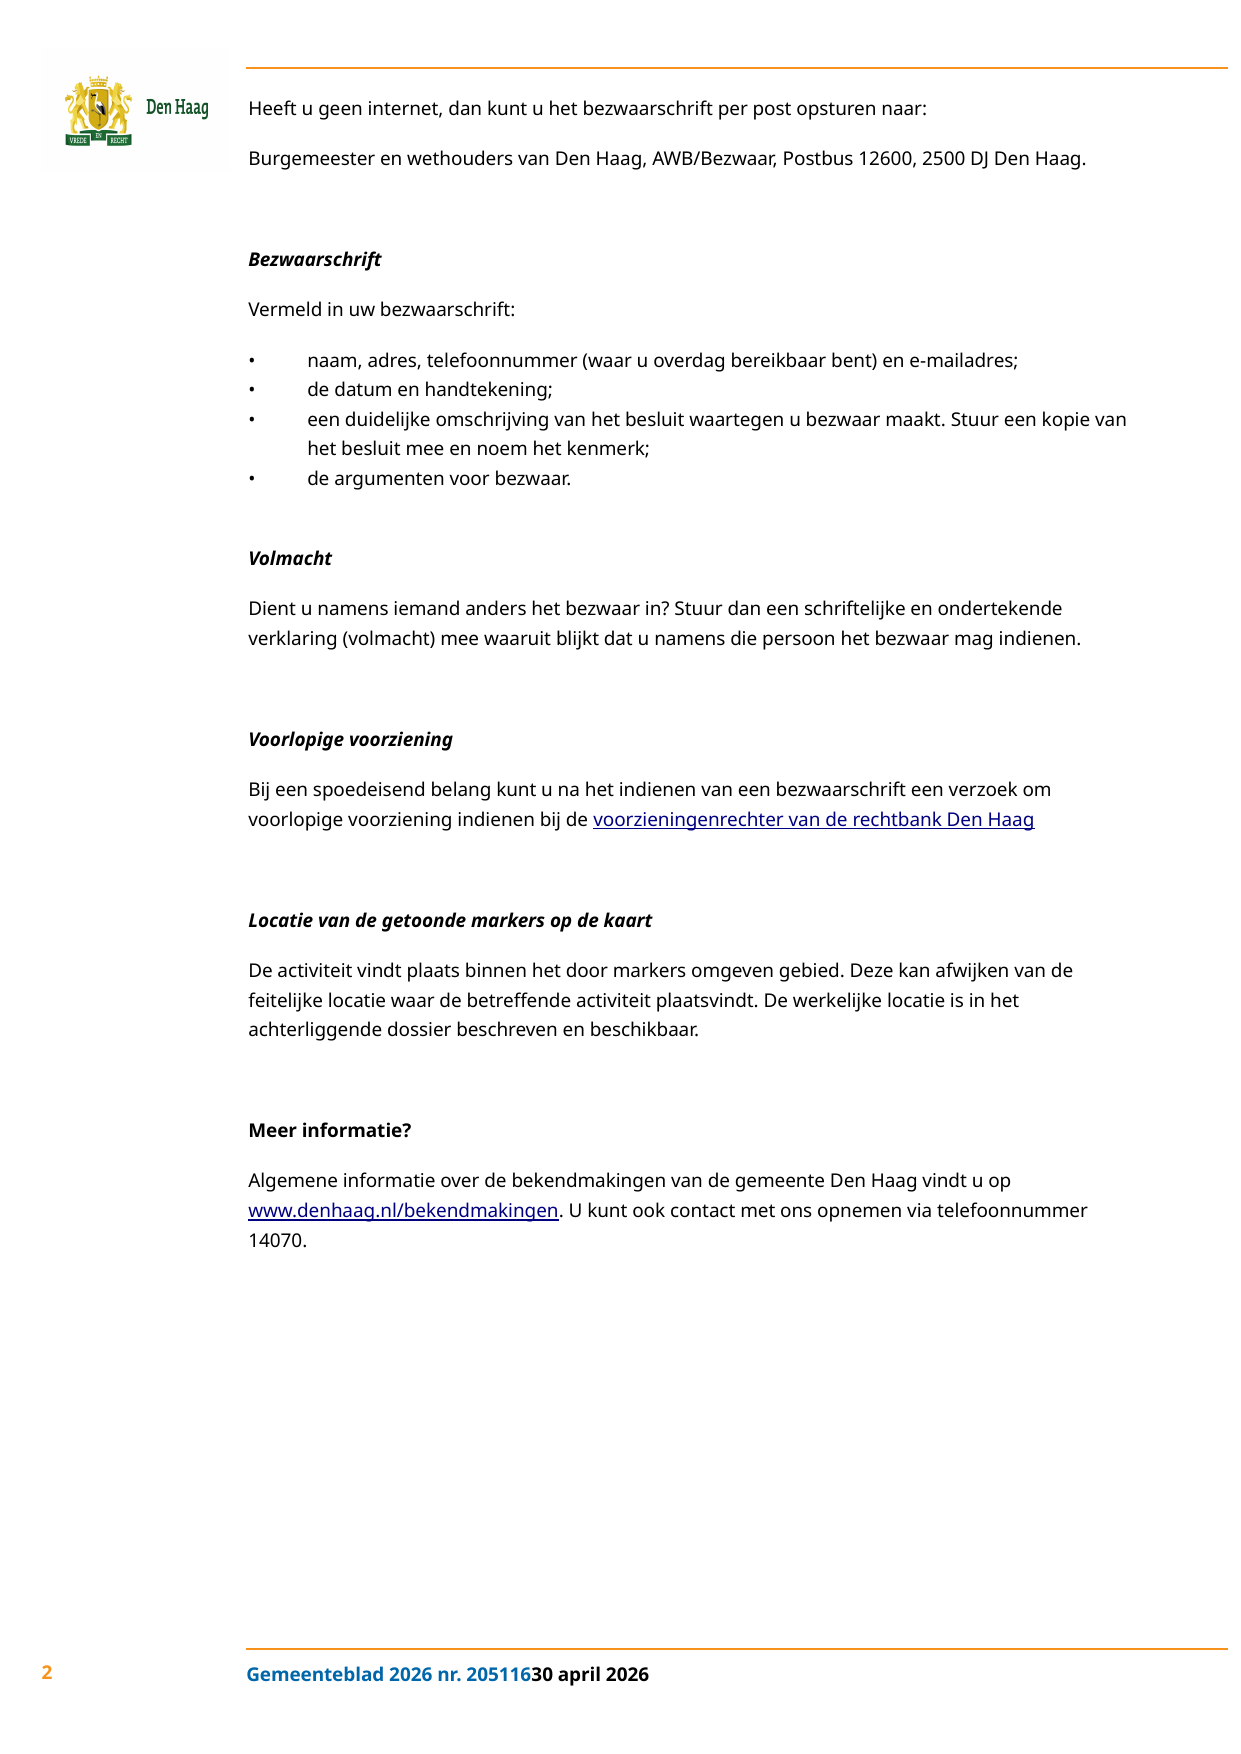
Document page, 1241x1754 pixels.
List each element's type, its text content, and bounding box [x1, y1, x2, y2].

list naam, adres, telefoonnummer (waar u overdag bereikbaar bent) en e-mailadres; [248, 347, 1152, 373]
text Dient u namens iemand anders het bezwaar in? Stuur dan een schriftelijke en ondertekende verklaring (volmacht) mee waaruit blijkt dat u namens die persoon het bezwaar mag indienen. [248, 596, 1152, 651]
text Meer informatie? [248, 1117, 1152, 1143]
text Volmacht [248, 545, 1152, 571]
text Bezwaarschrift [248, 246, 1152, 272]
text Bij een spoedeisend belang kunt u na het indienen van een bezwaarschrift een verzoek om voorlopige voorziening indienen bij de voorzieningenrechter van de rechtbank Den Haag [248, 776, 1152, 832]
text Heeft u geen internet, dan kunt u het bezwaarschrift per post opsturen naar: [248, 95, 1152, 121]
text Algemene informatie over de bekendmakingen van de gemeente Den Haag vindt u op www.denhaag.nl/bekendmakingen. U kunt ook contact met ons opnemen via telefoonnummer 14070. [248, 1168, 1152, 1253]
text Burgemeester en wethouders van Den Haag, AWB/Bezwaar, Postbus 12600, 2500 DJ Den Haag. [248, 145, 1152, 171]
list de datum en handtekening; [248, 376, 1152, 402]
picture [41, 47, 231, 172]
text Vermeld in uw bezwaarschrift: [248, 296, 1152, 322]
text Voorlopige voorziening [248, 726, 1152, 752]
text Locatie van de getoonde markers op de kaart [248, 907, 1152, 933]
list de argumenten voor bezwaar. [248, 465, 1152, 491]
text De activiteit vindt plaats binnen het door markers omgeven gebied. Deze kan afwijken van de feitelijke locatie waar de betreffende activiteit plaatsvindt. De werkelijke locatie is in het achterliggende dossier beschreven en beschikbaar. [248, 957, 1152, 1042]
list een duidelijke omschrijving van het besluit waartegen u bezwaar maakt. Stuur een kopie van het besluit mee en noem het kenmerk; [248, 406, 1152, 461]
